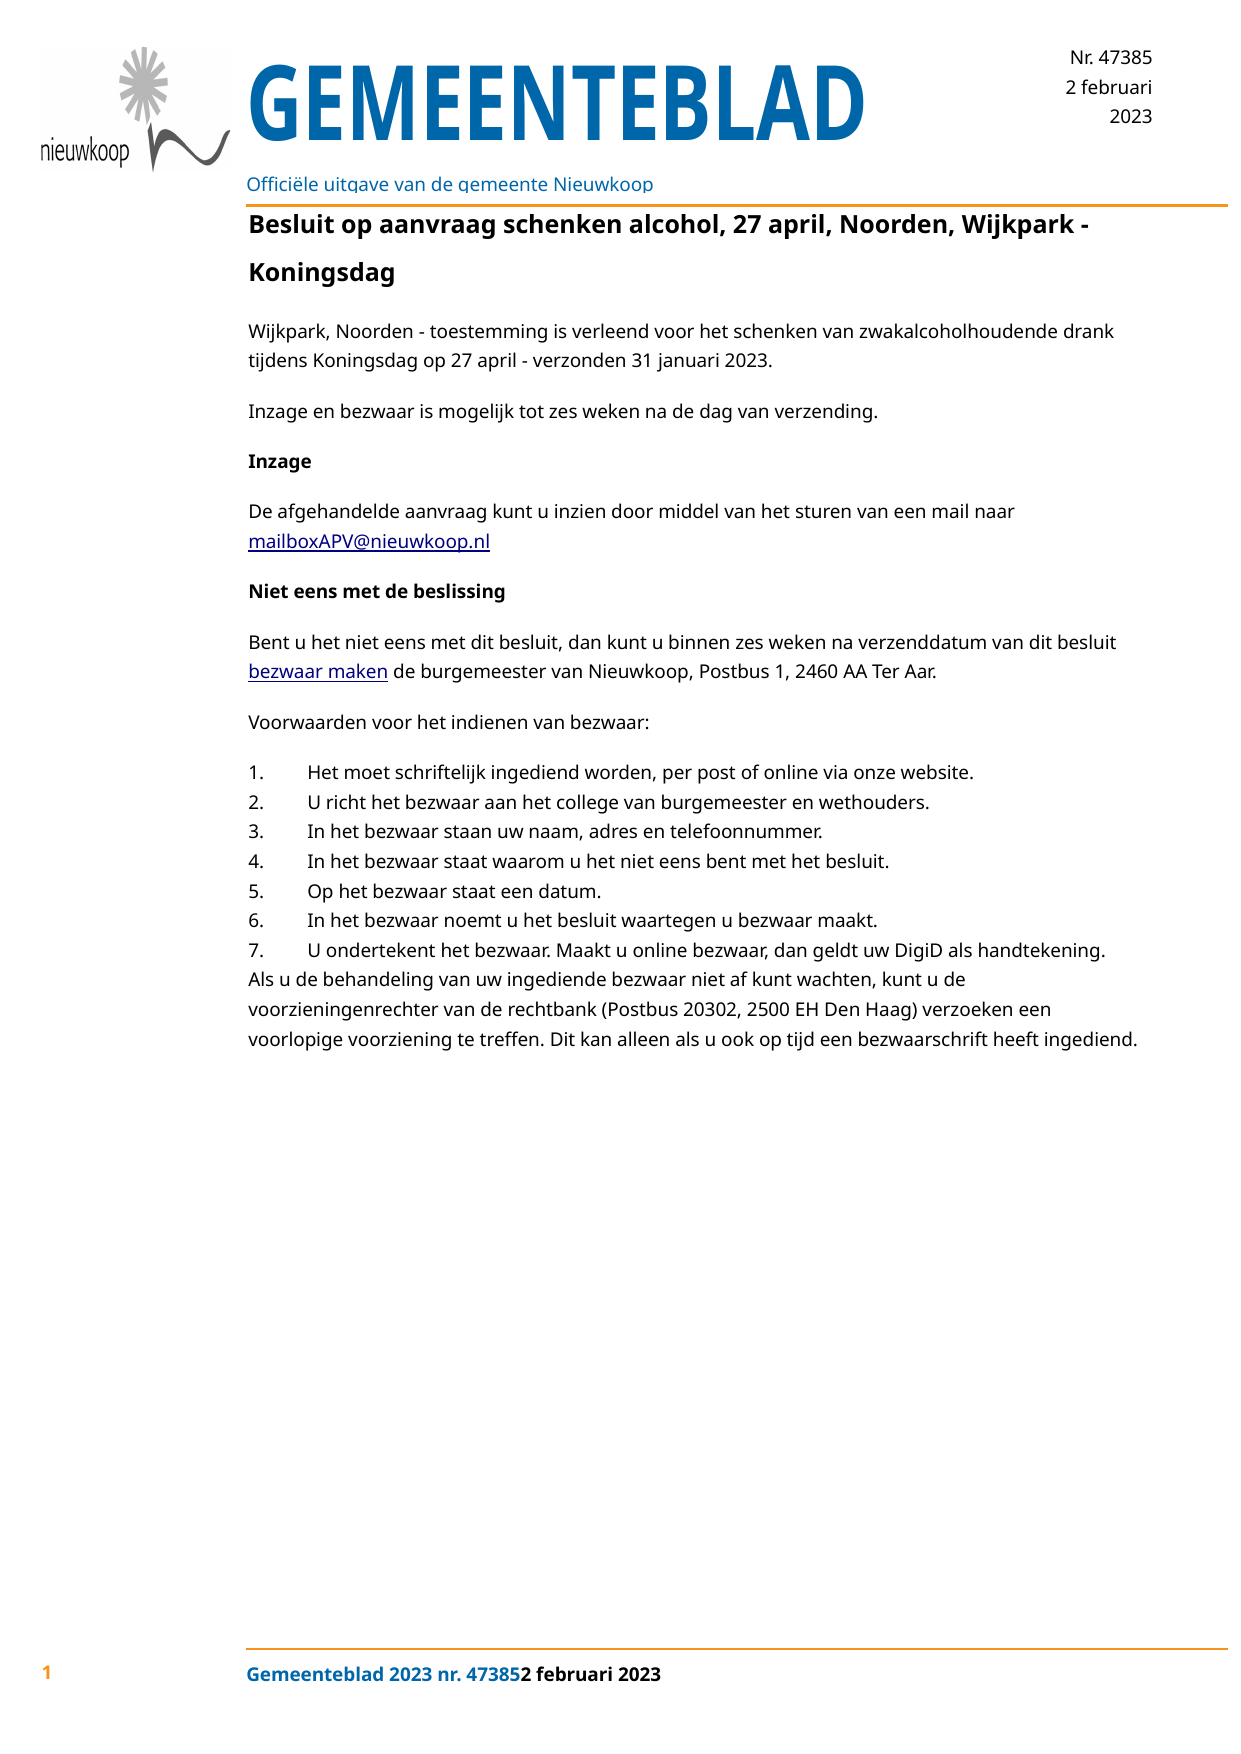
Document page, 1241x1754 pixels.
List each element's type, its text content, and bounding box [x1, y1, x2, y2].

text Niet eens met de beslissing [248, 579, 1152, 604]
list In het bezwaar noemt u het besluit waartegen u bezwaar maakt. [248, 907, 1152, 933]
text Bent u het niet eens met dit besluit, dan kunt u binnen zes weken na verzenddatum van dit besluit bezwaar maken de burgemeester van Nieuwkoop, Postbus 1, 2460 AA Ter Aar. [248, 629, 1152, 684]
list U ondertekent het bezwaar. Maakt u online bezwaar, dan geldt uw DigiD als handtekening. [248, 937, 1152, 963]
text De afgehandelde aanvraag kunt u inzien door middel van het sturen van een mail naar mailboxAPV@nieuwkoop.nl [248, 499, 1152, 554]
list In het bezwaar staan uw naam, adres en telefoonnummer. [248, 819, 1152, 844]
list Op het bezwaar staat een datum. [248, 878, 1152, 904]
text Voorwaarden voor het indienen van bezwaar: [248, 709, 1152, 735]
text Inzage en bezwaar is mogelijk tot zes weken na de dag van verzending. [248, 398, 1152, 424]
text Wijkpark, Noorden - toestemming is verleend voor het schenken van zwakalcoholhoudende drank tijdens Koningsdag op 27 april - verzonden 31 januari 2023. [248, 318, 1152, 373]
text Besluit op aanvraag schenken alcohol, 27 april, Noorden, Wijkpark - Koningsdag [248, 207, 1152, 288]
picture [41, 47, 231, 172]
list Het moet schriftelijk ingediend worden, per post of online via onze website. [248, 759, 1152, 785]
text Als u de behandeling van uw ingediende bezwaar niet af kunt wachten, kunt u de voorzieningenrechter van de rechtbank (Postbus 20302, 2500 EH Den Haag) verzoeken een voorlopige voorziening te treffen. Dit kan alleen als u ook op tijd een bezwaarschrift heeft ingediend. [248, 967, 1152, 1052]
list In het bezwaar staat waarom u het niet eens bent met het besluit. [248, 848, 1152, 874]
text Inzage [248, 448, 1152, 474]
list U richt het bezwaar aan het college van burgemeester en wethouders. [248, 789, 1152, 815]
